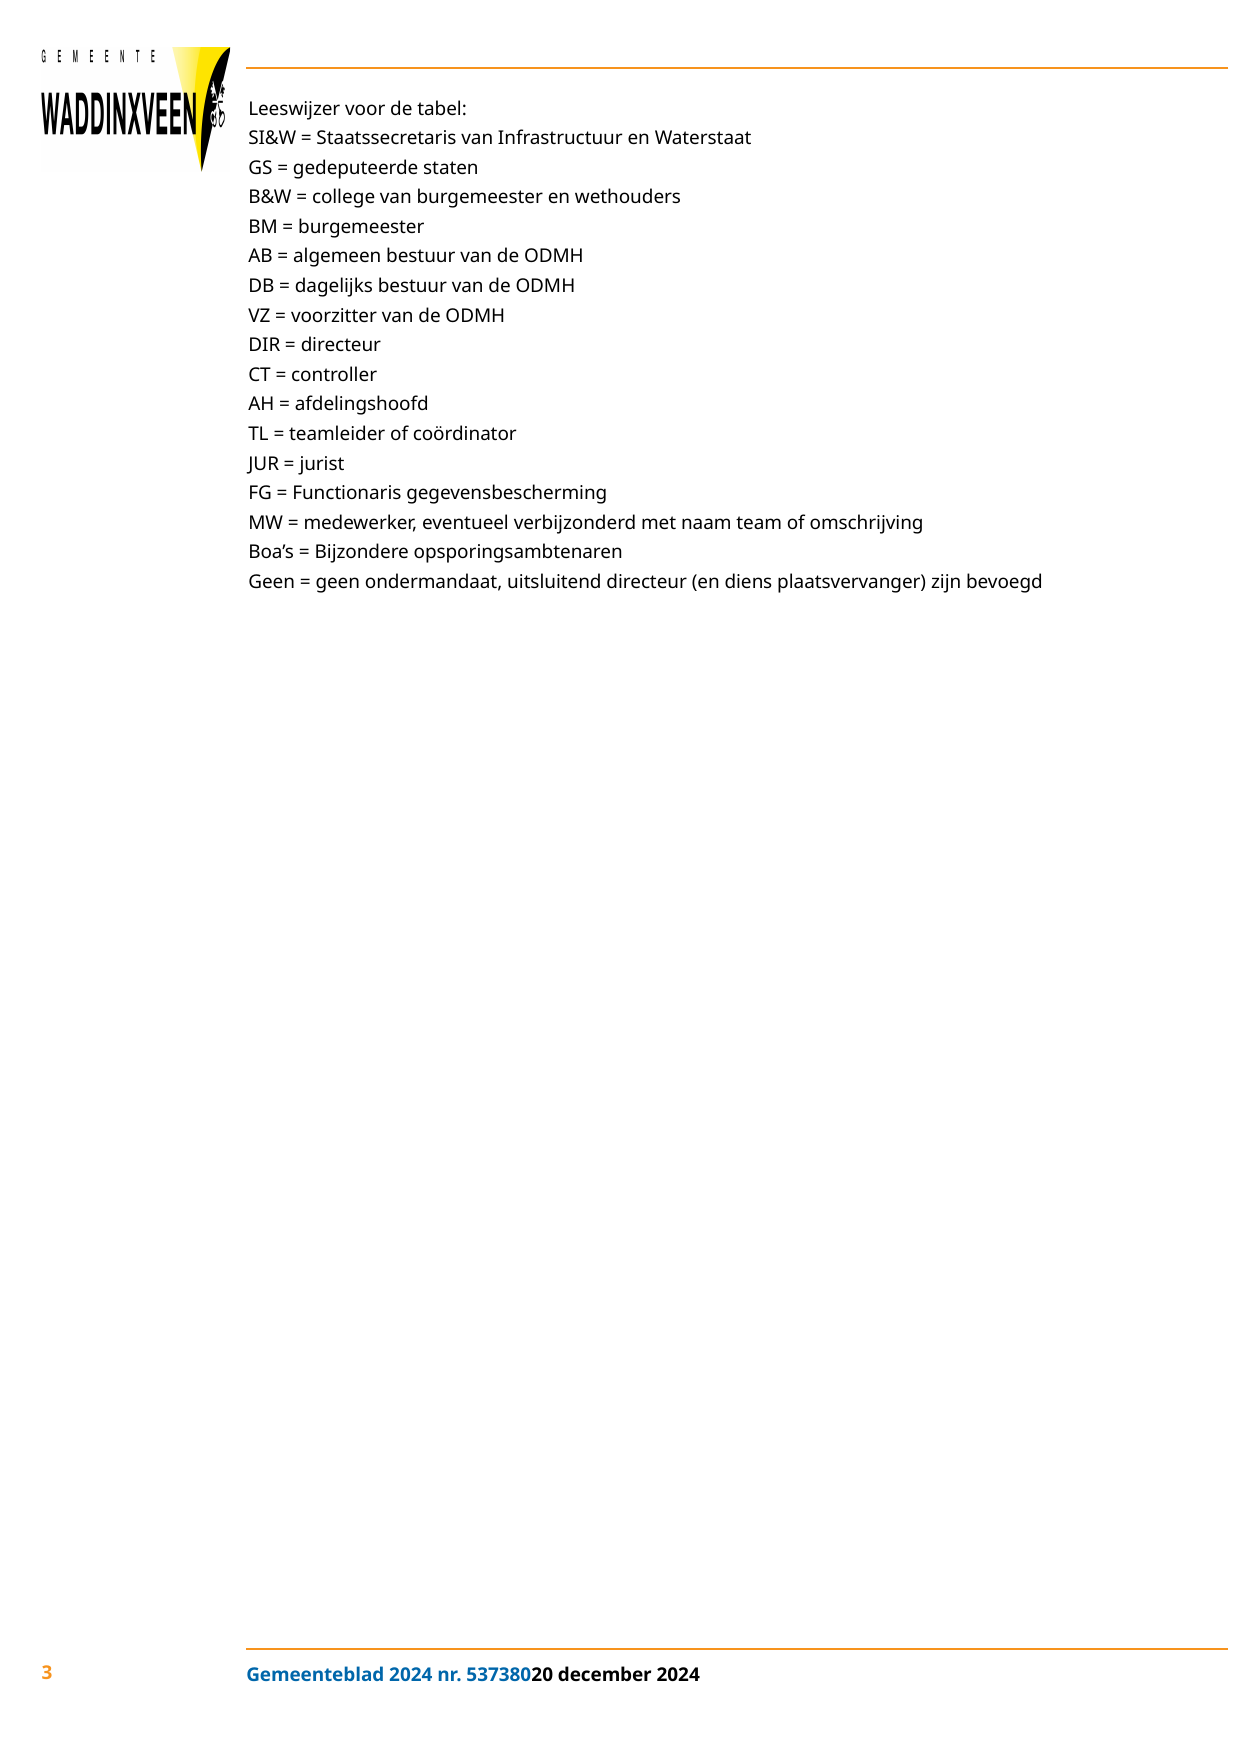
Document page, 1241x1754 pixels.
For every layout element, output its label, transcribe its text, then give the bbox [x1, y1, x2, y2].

text DIR = directeur [248, 331, 1152, 357]
text GS = gedeputeerde staten [248, 154, 1152, 180]
text AB = algemeen bestuur van de ODMH [248, 243, 1152, 268]
text Geen = geen ondermandaat, uitsluitend directeur (en diens plaatsvervanger) zijn bevoegd [248, 568, 1152, 594]
text Boa’s = Bijzondere opsporingsambtenaren [248, 538, 1152, 564]
text TL = teamleider of coördinator [248, 420, 1152, 446]
text CT = controller [248, 361, 1152, 387]
text FG = Functionaris gegevensbescherming [248, 479, 1152, 505]
text VZ = voorzitter van de ODMH [248, 302, 1152, 328]
picture [41, 47, 231, 172]
text B&W = college van burgemeester en wethouders [248, 183, 1152, 209]
text MW = medewerker, eventueel verbijzonderd met naam team of omschrijving [248, 509, 1152, 535]
text AH = afdelingshoofd [248, 391, 1152, 416]
text SI&W = Staatssecretaris van Infrastructuur en Waterstaat [248, 124, 1152, 150]
text JUR = jurist [248, 450, 1152, 476]
text Leeswijzer voor de tabel: [248, 95, 1152, 121]
text DB = dagelijks bestuur van de ODMH [248, 272, 1152, 298]
text BM = burgemeester [248, 213, 1152, 239]
